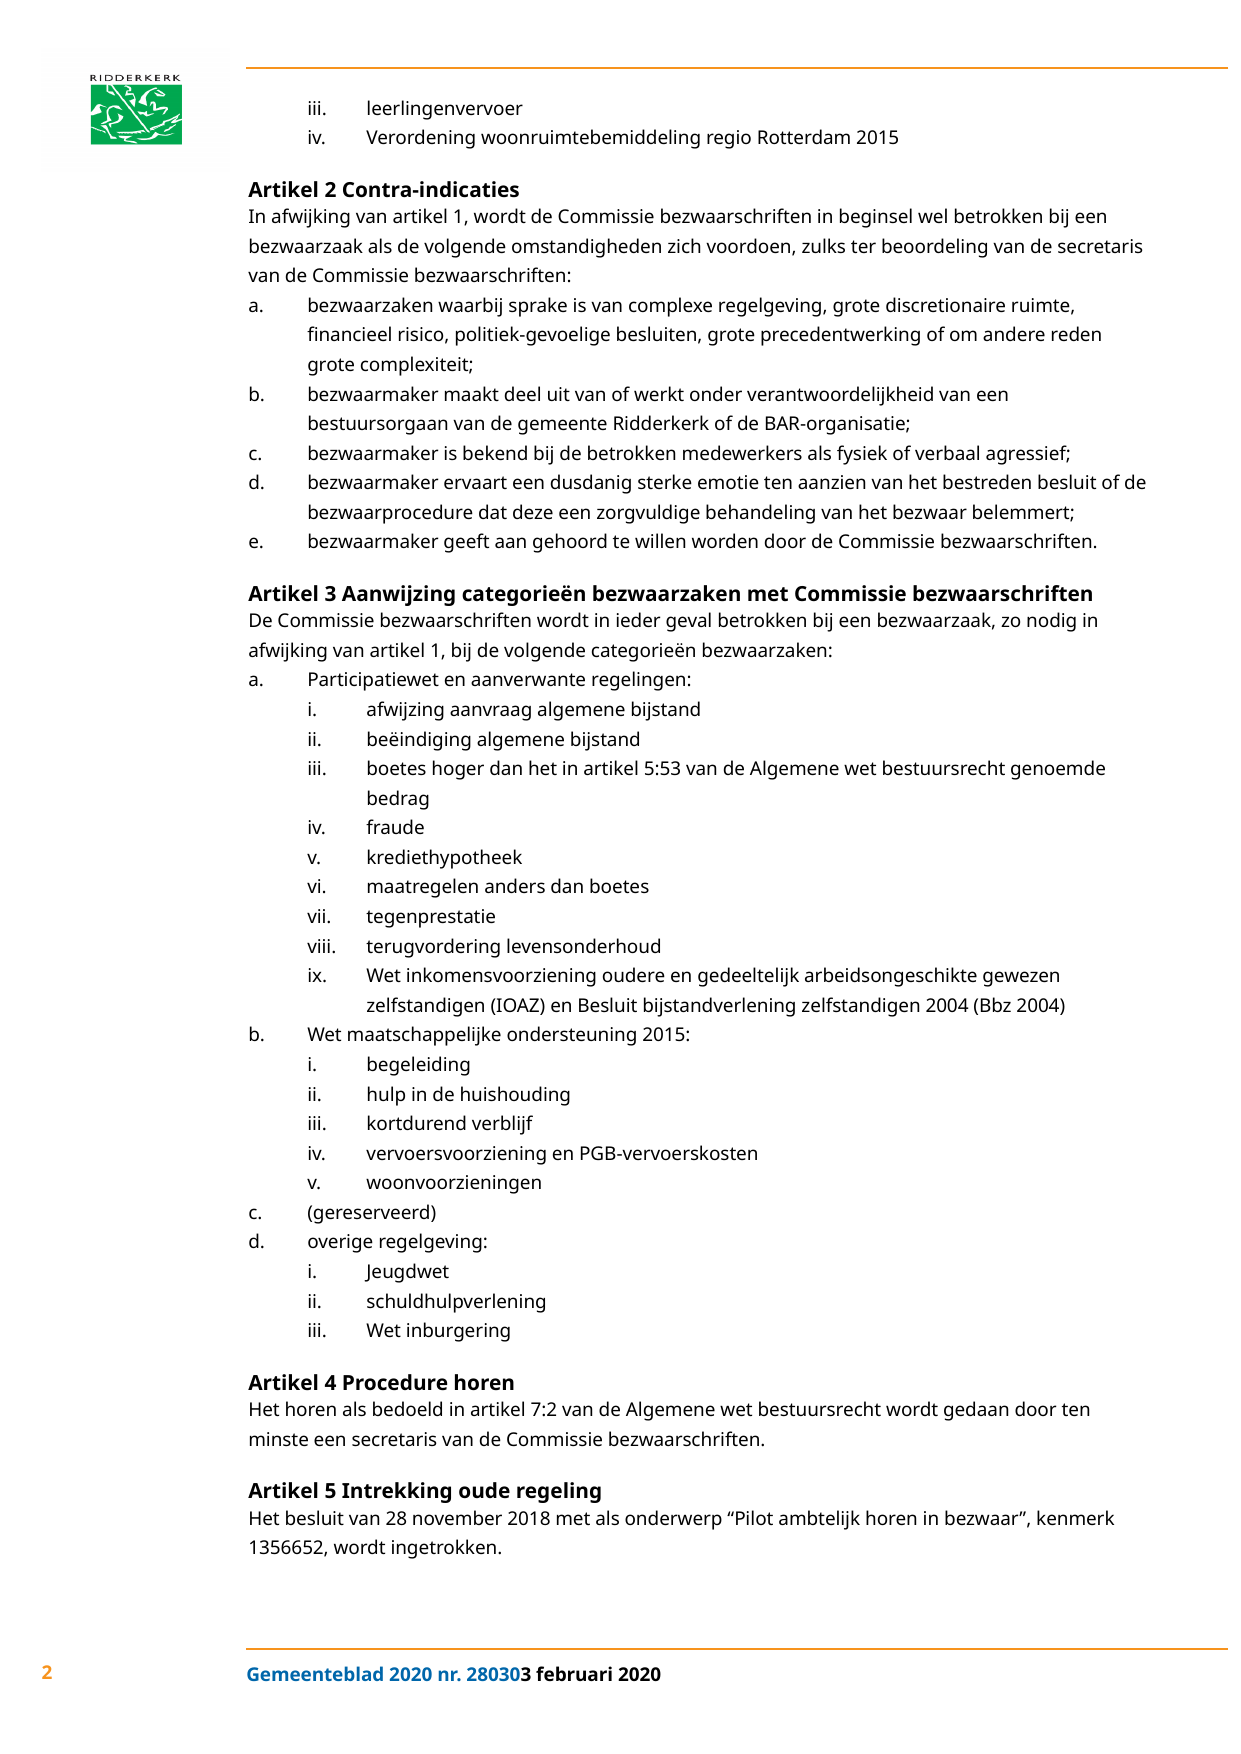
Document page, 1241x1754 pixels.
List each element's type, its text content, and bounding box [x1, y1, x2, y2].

list krediethypotheek [307, 844, 1152, 870]
list bezwaarmaker maakt deel uit van of werkt onder verantwoordelijkheid van een bestuursorgaan van de gemeente Ridderkerk of de BAR-organisatie; [248, 381, 1152, 436]
text De Commissie bezwaarschriften wordt in ieder geval betrokken bij een bezwaarzaak, zo nodig in afwijking van artikel 1, bij de volgende categorieën bezwaarzaken: [248, 607, 1152, 663]
list vervoersvoorziening en PGB-vervoerskosten [307, 1140, 1152, 1166]
list Verordening woonruimtebemiddeling regio Rotterdam 2015 [307, 124, 1152, 150]
list overige regelgeving: [248, 1229, 1152, 1254]
picture [41, 47, 231, 172]
list woonvoorzieningen [307, 1169, 1152, 1195]
list terugvordering levensonderhoud [307, 933, 1152, 959]
list Wet inburgering [307, 1317, 1152, 1343]
list begeleiding [307, 1051, 1152, 1077]
list bezwaarmaker ervaart een dusdanig sterke emotie ten aanzien van het bestreden besluit of de bezwaarprocedure dat deze een zorgvuldige behandeling van het bezwaar belemmert; [248, 469, 1152, 525]
text Artikel 3 Aanwijzing categorieën bezwaarzaken met Commissie bezwaarschriften [248, 579, 1152, 607]
list afwijzing aanvraag algemene bijstand [307, 696, 1152, 722]
text Het besluit van 28 november 2018 met als onderwerp “Pilot ambtelijk horen in bezwaar”, kenmerk 1356652, wordt ingetrokken. [248, 1505, 1152, 1560]
text Het horen als bedoeld in artikel 7:2 van de Algemene wet bestuursrecht wordt gedaan door ten minste een secretaris van de Commissie bezwaarschriften. [248, 1396, 1152, 1452]
list tegenprestatie [307, 903, 1152, 929]
text Artikel 4 Procedure horen [248, 1368, 1152, 1396]
list (gereserveerd) [248, 1199, 1152, 1225]
list beëindiging algemene bijstand [307, 726, 1152, 752]
list Jeugdwet [307, 1258, 1152, 1284]
list leerlingenvervoer [307, 95, 1152, 121]
text In afwijking van artikel 1, wordt de Commissie bezwaarschriften in beginsel wel betrokken bij een bezwaarzaak als de volgende omstandigheden zich voordoen, zulks ter beoordeling van de secretaris van de Commissie bezwaarschriften: [248, 203, 1152, 288]
list bezwaarmaker is bekend bij de betrokken medewerkers als fysiek of verbaal agressief; [248, 440, 1152, 466]
list schuldhulpverlening [307, 1288, 1152, 1314]
text Artikel 2 Contra-indicaties [248, 175, 1152, 203]
list boetes hoger dan het in artikel 5:53 van de Algemene wet bestuursrecht genoemde bedrag [307, 755, 1152, 811]
text Artikel 5 Intrekking oude regeling [248, 1476, 1152, 1505]
list bezwaarmaker geeft aan gehoord te willen worden door de Commissie bezwaarschriften. [248, 529, 1152, 554]
list maatregelen anders dan boetes [307, 874, 1152, 899]
list Wet maatschappelijke ondersteuning 2015: [248, 1022, 1152, 1047]
list Wet inkomensvoorziening oudere en gedeeltelijk arbeidsongeschikte gewezen zelfstandigen (IOAZ) en Besluit bijstandverlening zelfstandigen 2004 (Bbz 2004) [307, 962, 1152, 1018]
list hulp in de huishouding [307, 1081, 1152, 1107]
list kortdurend verblijf [307, 1110, 1152, 1136]
list bezwaarzaken waarbij sprake is van complexe regelgeving, grote discretionaire ruimte, financieel risico, politiek-gevoelige besluiten, grote precedentwerking of om andere reden grote complexiteit; [248, 292, 1152, 377]
list fraude [307, 814, 1152, 840]
list Participatiewet en aanverwante regelingen: [248, 667, 1152, 692]
